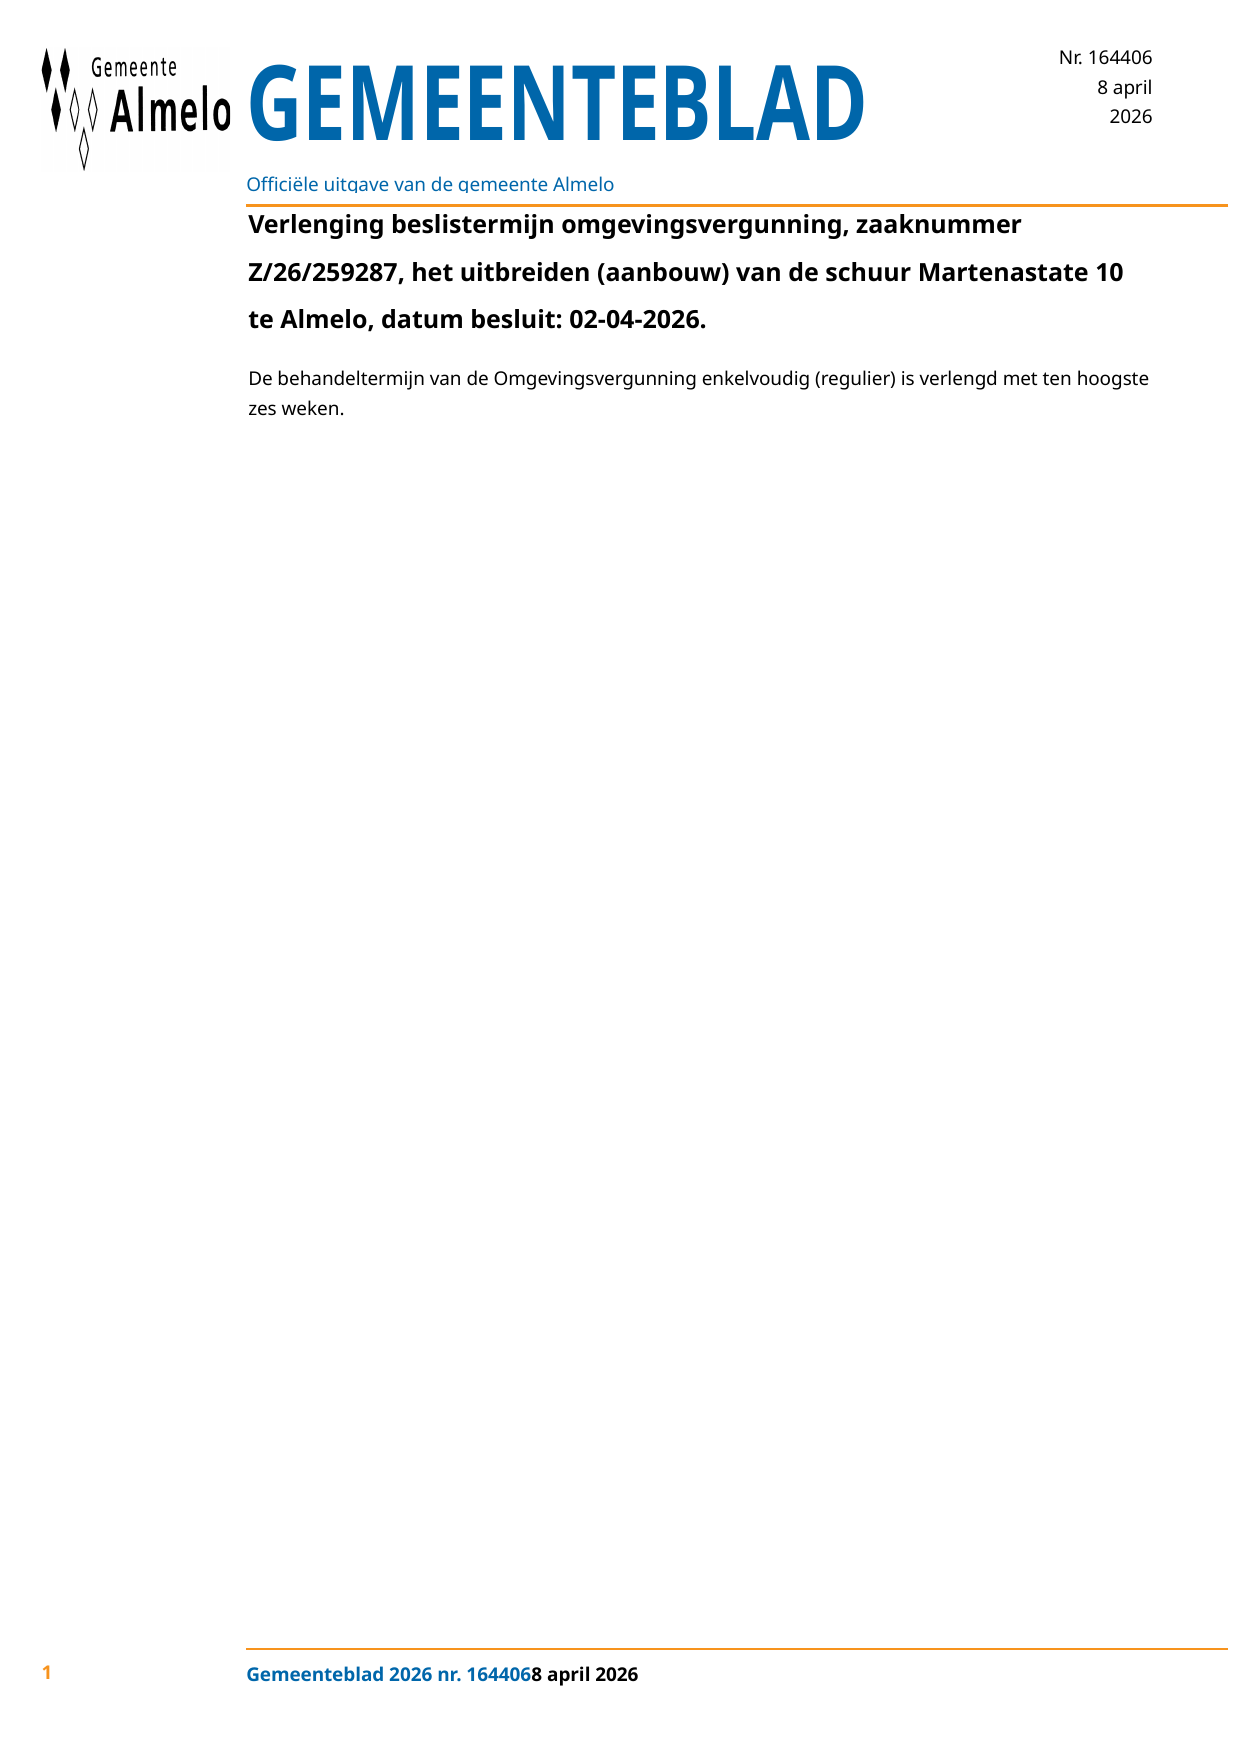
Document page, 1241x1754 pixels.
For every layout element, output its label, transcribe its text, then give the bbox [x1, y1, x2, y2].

text De behandeltermijn van de Omgevingsvergunning enkelvoudig (regulier) is verlengd met ten hoogste zes weken. [248, 366, 1152, 421]
text Verlenging beslistermijn omgevingsvergunning, zaaknummer Z/26/259287, het uitbreiden (aanbouw) van de schuur Martenastate 10 te Almelo, datum besluit: 02-04-2026. [248, 207, 1152, 336]
picture [41, 47, 231, 172]
